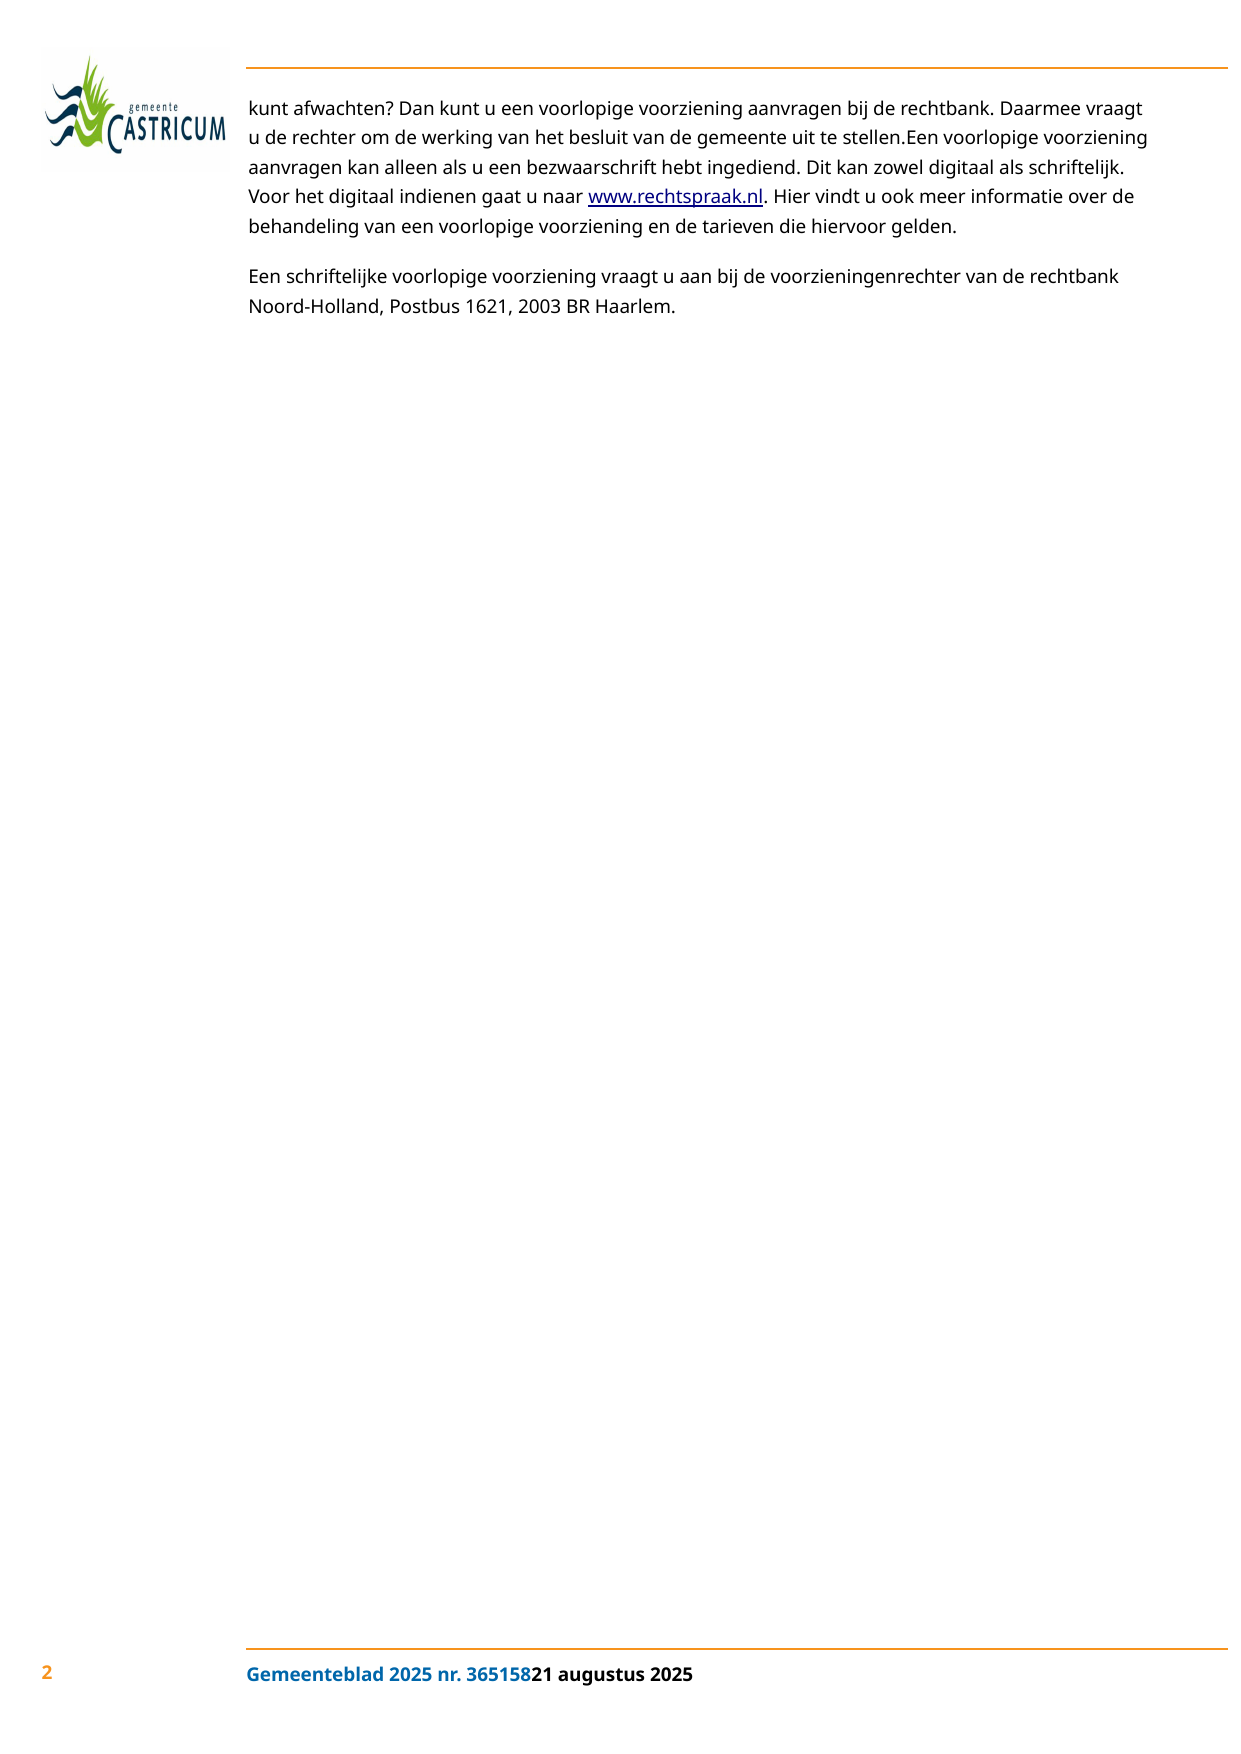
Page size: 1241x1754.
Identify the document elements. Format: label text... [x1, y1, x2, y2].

picture [41, 47, 231, 172]
text kunt afwachten? Dan kunt u een voorlopige voorziening aanvragen bij de rechtbank. Daarmee vraagt u de rechter om de werking van het besluit van de gemeente uit te stellen.Een voorlopige voorziening aanvragen kan alleen als u een bezwaarschrift hebt ingediend. Dit kan zowel digitaal als schriftelijk. Voor het digitaal indienen gaat u naar www.rechtspraak.nl. Hier vindt u ook meer informatie over de behandeling van een voorlopige voorziening en de tarieven die hiervoor gelden. [248, 95, 1152, 239]
text Een schriftelijke voorlopige voorziening vraagt u aan bij de voorzieningenrechter van de rechtbank Noord-Holland, Postbus 1621, 2003 BR Haarlem. [248, 263, 1152, 319]
